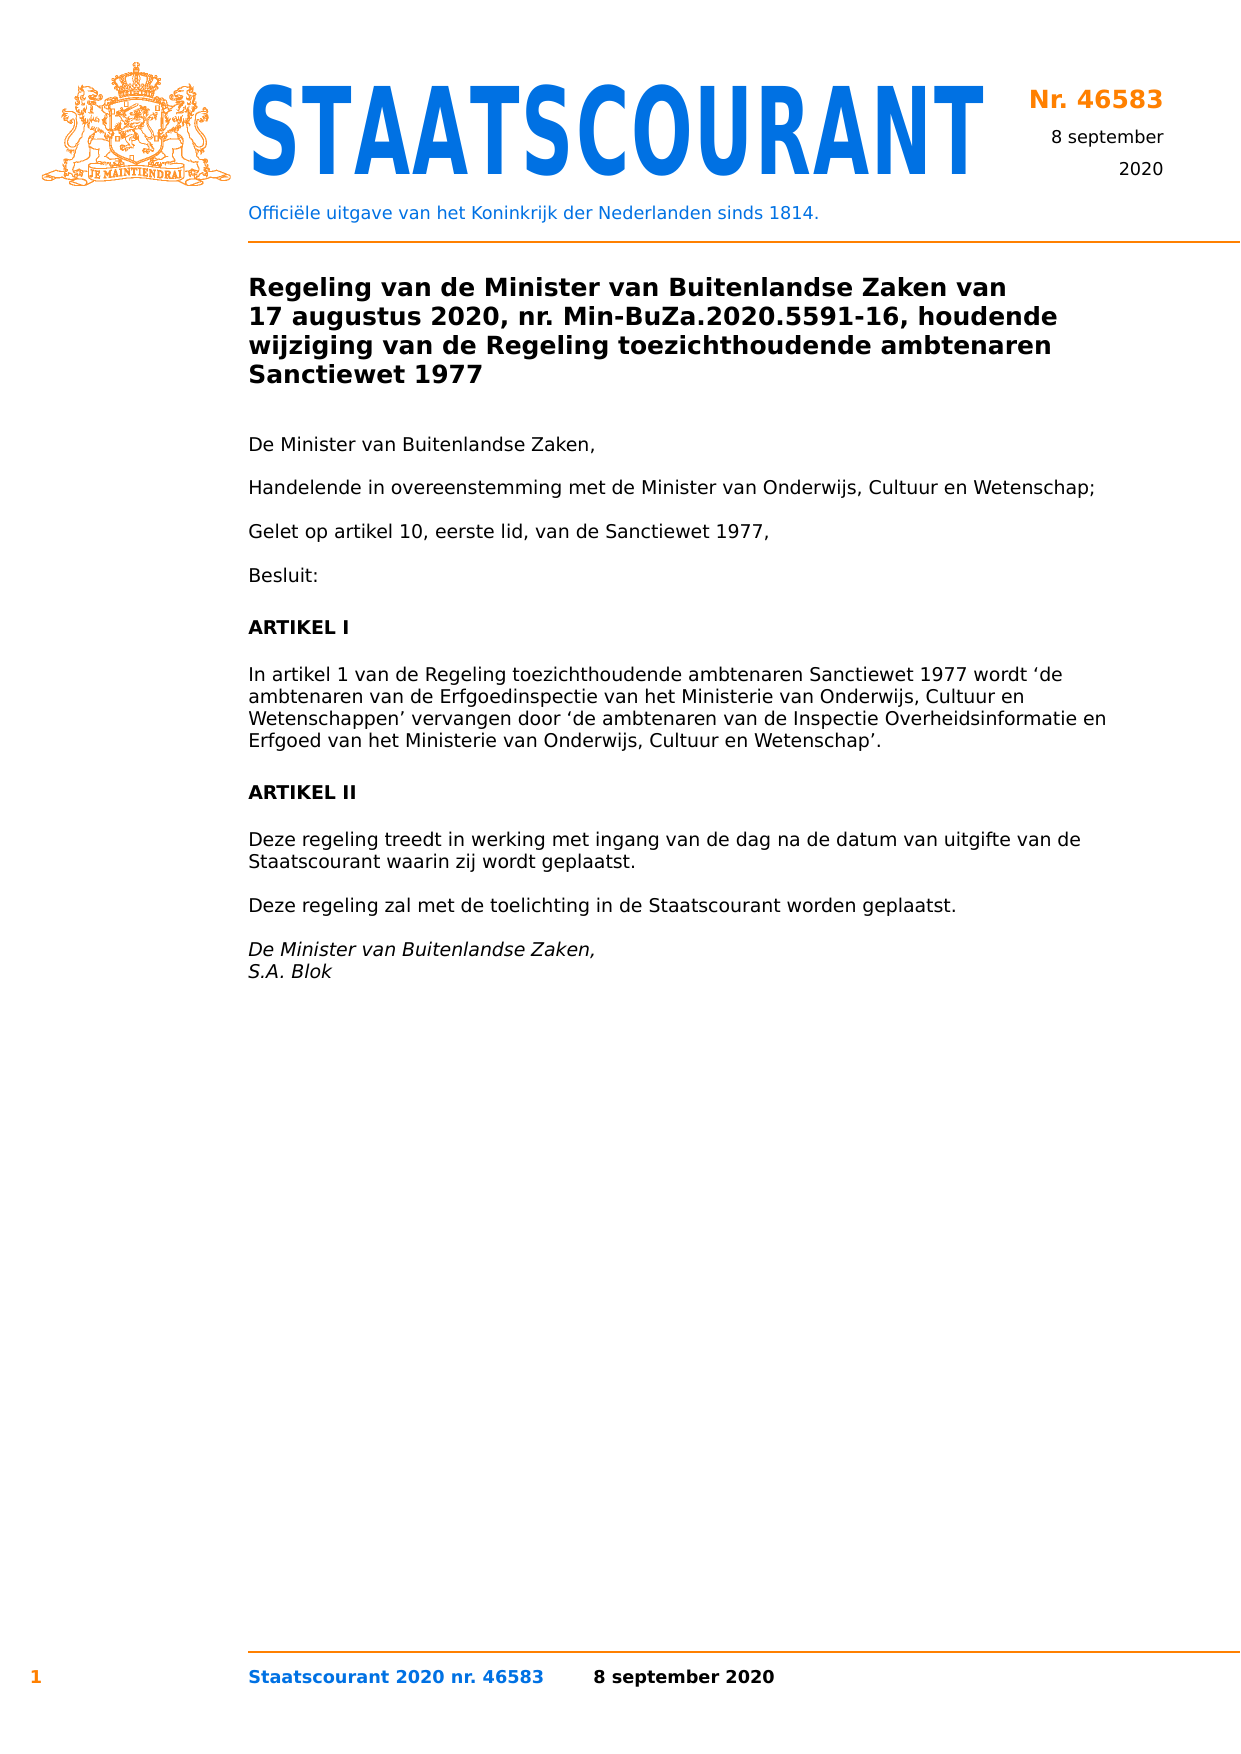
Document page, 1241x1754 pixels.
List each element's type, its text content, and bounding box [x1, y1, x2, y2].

text Deze regeling zal met de toelichting in de Staatscourant worden geplaatst. [248, 895, 1163, 917]
subtitle Regeling van de Minister van Buitenlandse Zaken van 17 augustus 2020, nr. Min-BuZa.2020.5591-16, houdende wijziging van de Regeling toezichthoudende ambtenaren Sanctiewet 1977 [248, 273, 1163, 390]
table_cell 8 september [998, 121, 1240, 153]
subtitle ARTIKEL I [248, 617, 1163, 639]
table_header Nr. 46583 [998, 62, 1240, 121]
picture [41, 62, 231, 186]
subtitle ARTIKEL II [248, 782, 1163, 804]
text Gelet op artikel 10, eerste lid, van de Sanctiewet 1977, [248, 521, 1163, 543]
text Besluit: [248, 565, 1163, 587]
text Deze regeling treedt in werking met ingang van de dag na de datum van uitgifte van de Staatscourant waarin zij wordt geplaatst. [248, 829, 1163, 873]
table_header [25, 62, 248, 241]
text De Minister van Buitenlandse Zaken, [248, 433, 1163, 455]
table_cell 2020 [998, 153, 1240, 203]
table_cell Officiële uitgave van het Koninkrijk der Nederlanden sinds 1814. [248, 203, 1240, 241]
table_header STAATSCOURANT [248, 62, 998, 203]
text Handelende in overeenstemming met de Minister van Onderwijs, Cultuur en Wetenschap; [248, 477, 1163, 499]
text In artikel 1 van de Regeling toezichthoudende ambtenaren Sanctiewet 1977 wordt ‘de ambtenaren van de Erfgoedinspectie van het Ministerie van Onderwijs, Cultuur en Wetenschappen’ vervangen door ‘de ambtenaren van de Inspectie Overheidsinformatie en Erfgoed van het Ministerie van Onderwijs, Cultuur en Wetenschap’. [248, 664, 1163, 752]
text De Minister van Buitenlandse Zaken, S.A. Blok [248, 938, 1163, 982]
